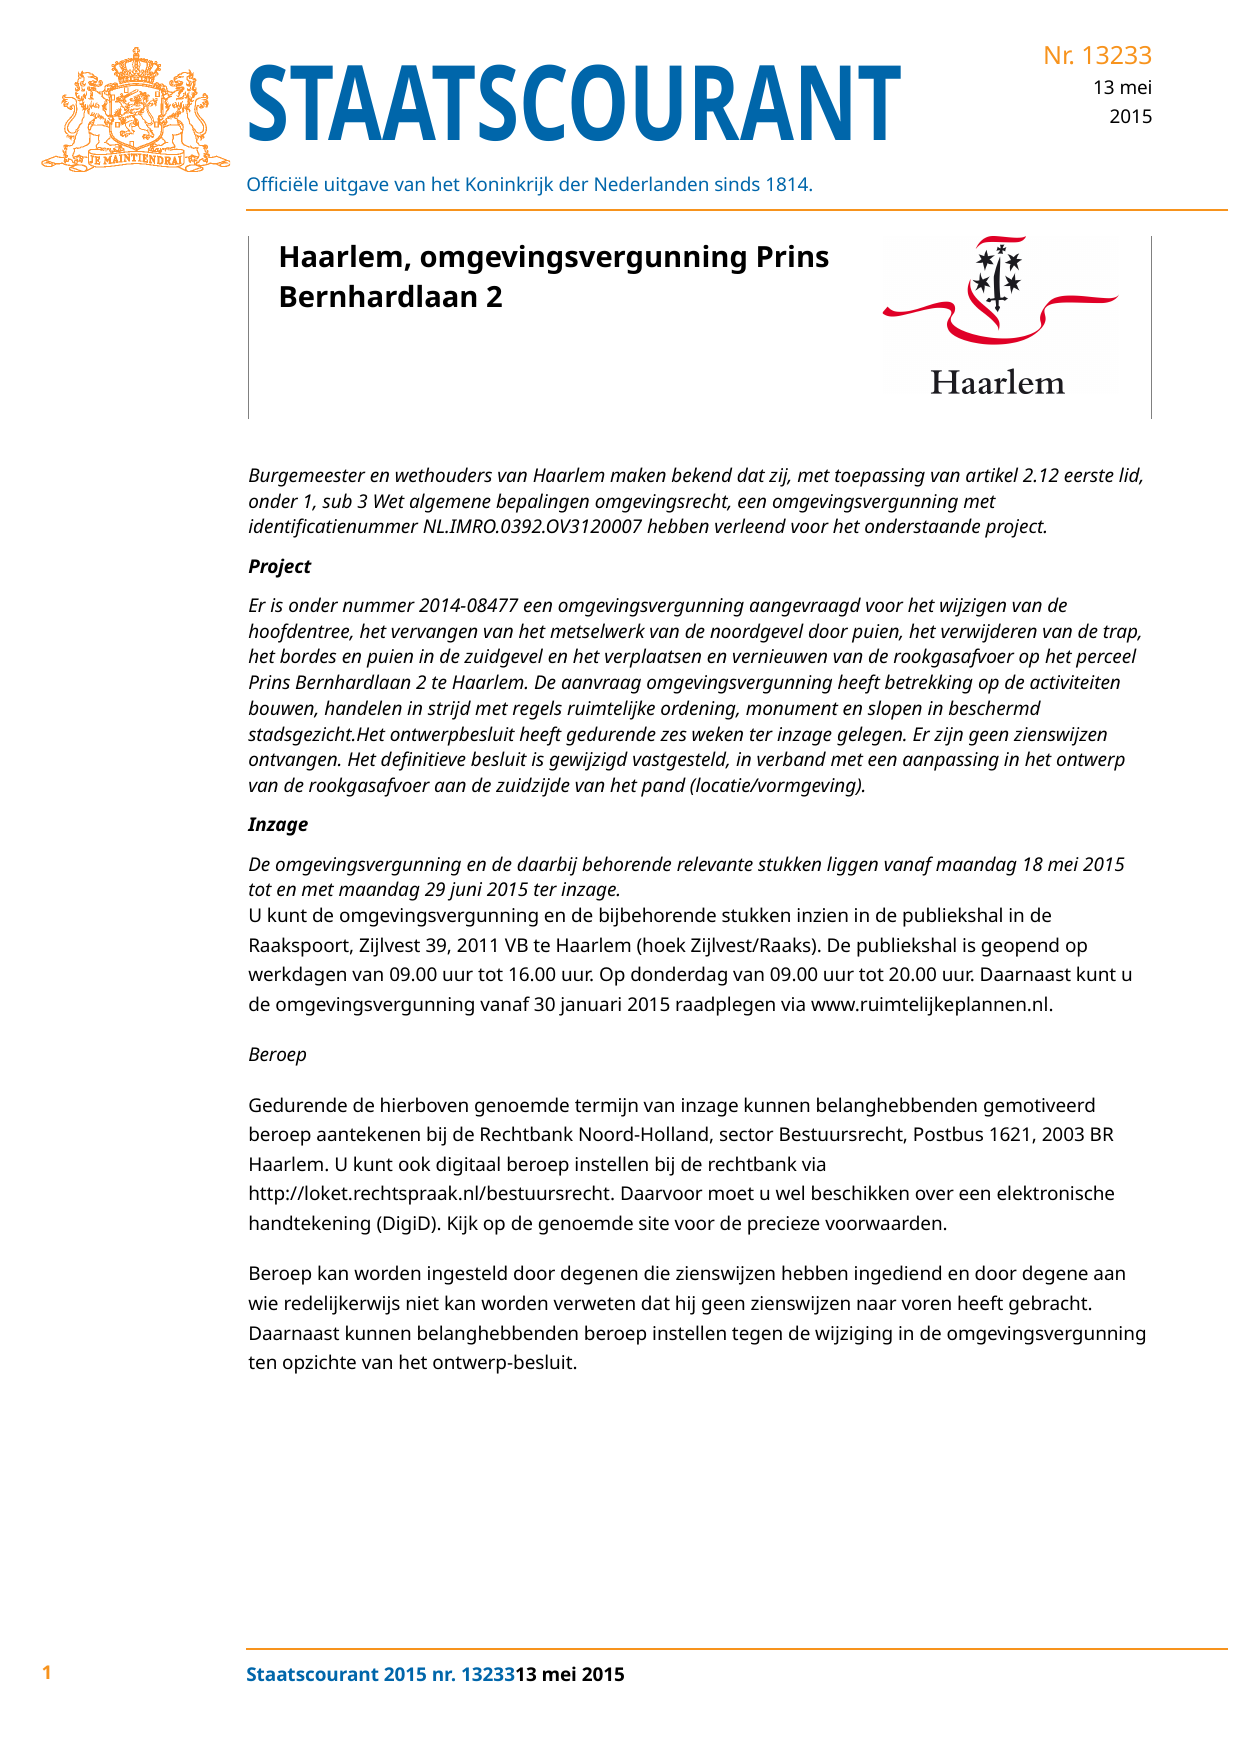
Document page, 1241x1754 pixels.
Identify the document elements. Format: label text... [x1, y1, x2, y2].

text Gedurende de hierboven genoemde termijn van inzage kunnen belanghebbenden gemotiveerd beroep aantekenen bij de Rechtbank Noord-Holland, sector Bestuursrecht, Postbus 1621, 2003 BR Haarlem. U kunt ook digitaal beroep instellen bij de rechtbank via http://loket.rechtspraak.nl/bestuursrecht. Daarvoor moet u wel beschikken over een elektronische handtekening (DigiD). Kijk op de genoemde site voor de precieze voorwaarden. [248, 1092, 1152, 1236]
table_header Haarlem, omgevingsvergunning Prins Bernhardlaan 2 [249, 236, 850, 419]
text Beroep kan worden ingesteld door degenen die zienswijzen hebben ingediend en door degene aan wie redelijkerwijs niet kan worden verweten dat hij geen zienswijzen naar voren heeft gebracht. Daarnaast kunnen belanghebbenden beroep instellen tegen de wijziging in de omgevingsvergunning ten opzichte van het ontwerp-besluit. [248, 1261, 1152, 1375]
text Beroep [248, 1041, 1152, 1067]
text U kunt de omgevingsvergunning en de bijbehorende stukken inzien in de publiekshal in de Raakspoort, Zijlvest 39, 2011 VB te Haarlem (hoek Zijlvest/Raaks). De publiekshal is geopend op werkdagen van 09.00 uur tot 16.00 uur. Op donderdag van 09.00 uur tot 20.00 uur. Daarnaast kunt u de omgevingsvergunning vanaf 30 januari 2015 raadplegen via www.ruimtelijkeplannen.nl. [248, 902, 1152, 1017]
text Burgemeester en wethouders van Haarlem maken bekend dat zij, met toepassing van artikel 2.12 eerste lid, onder 1, sub 3 Wet algemene bepalingen omgevingsrecht, een omgevingsvergunning met identificatienummer NL.IMRO.0392.OV3120007 hebben verleend voor het onderstaande project. [248, 462, 1152, 539]
text De omgevingsvergunning en de daarbij behorende relevante stukken liggen vanaf maandag 18 mei 2015 tot en met maandag 29 juni 2015 ter inzage. [248, 851, 1152, 902]
picture [41, 47, 231, 172]
text Project [248, 553, 1152, 578]
picture [882, 236, 1119, 394]
text Er is onder nummer 2014-08477 een omgevingsvergunning aangevraagd voor het wijzigen van de hoofdentree, het vervangen van het metselwerk van de noordgevel door puien, het verwijderen van de trap, het bordes en puien in de zuidgevel en het verplaatsen en vernieuwen van de rookgasafvoer op het perceel Prins Bernhardlaan 2 te Haarlem. De aanvraag omgevingsvergunning heeft betrekking op de activiteiten bouwen, handelen in strijd met regels ruimtelijke ordening, monument en slopen in beschermd stadsgezicht.Het ontwerpbesluit heeft gedurende zes weken ter inzage gelegen. Er zijn geen zienswijzen ontvangen. Het definitieve besluit is gewijzigd vastgesteld, in verband met een aanpassing in het ontwerp van de rookgasafvoer aan de zuidzijde van het pand (locatie/vormgeving). [248, 592, 1152, 798]
table_header [850, 236, 1151, 419]
text Inzage [248, 811, 1152, 837]
